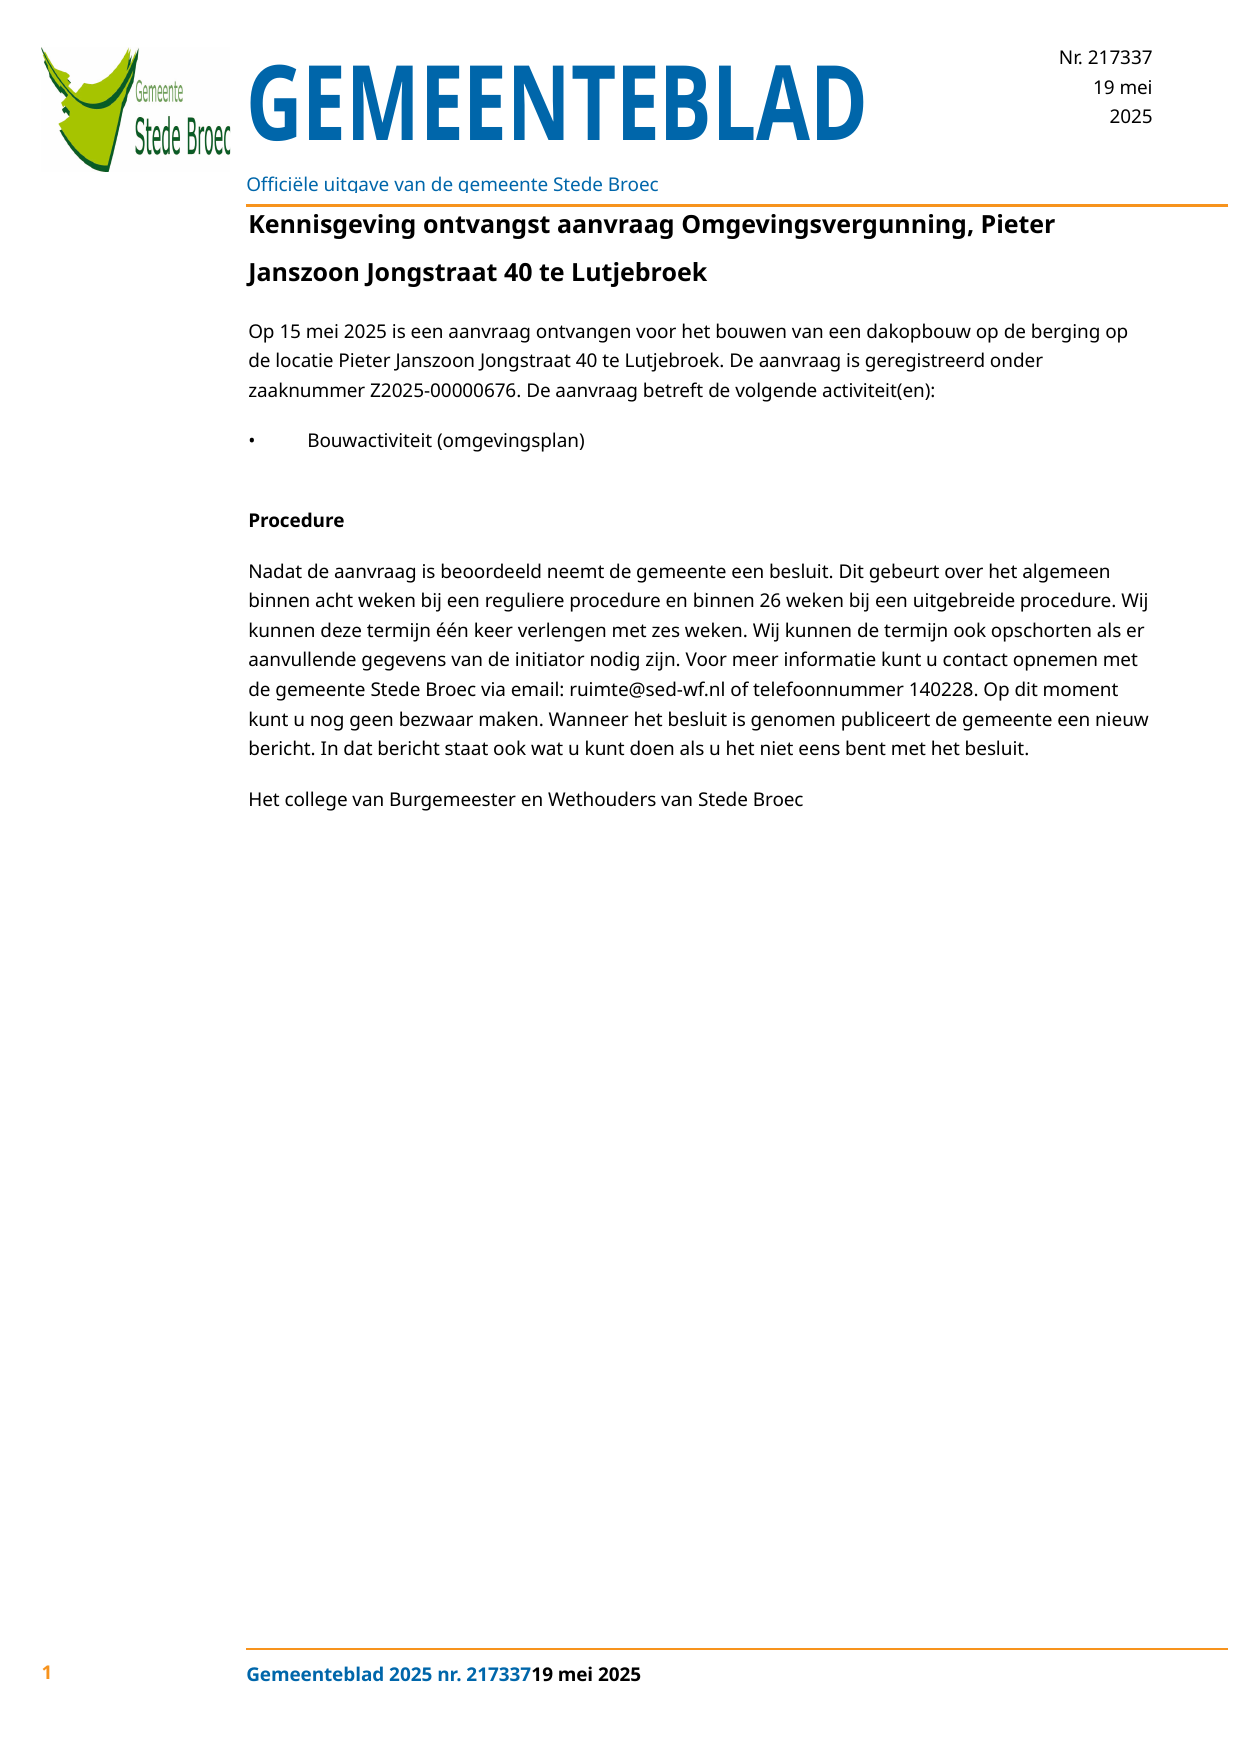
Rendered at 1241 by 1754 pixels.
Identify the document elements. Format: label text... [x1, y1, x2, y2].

list Bouwactiviteit (omgevingsplan) [248, 427, 1152, 453]
text Nadat de aanvraag is beoordeeld neemt de gemeente een besluit. Dit gebeurt over het algemeen binnen acht weken bij een reguliere procedure en binnen 26 weken bij een uitgebreide procedure. Wij kunnen deze termijn één keer verlengen met zes weken. Wij kunnen de termijn ook opschorten als er aanvullende gegevens van de initiator nodig zijn. Voor meer informatie kunt u contact opnemen met de gemeente Stede Broec via email: ruimte@sed-wf.nl of telefoonnummer 140228. Op dit moment kunt u nog geen bezwaar maken. Wanneer het besluit is genomen publiceert de gemeente een nieuw bericht. In dat bericht staat ook wat u kunt doen als u het niet eens bent met het besluit. [248, 558, 1152, 761]
picture [41, 47, 231, 172]
text Het college van Burgemeester en Wethouders van Stede Broec [248, 786, 1152, 812]
text Kennisgeving ontvangst aanvraag Omgevingsvergunning, Pieter Janszoon Jongstraat 40 te Lutjebroek [248, 207, 1152, 288]
text Op 15 mei 2025 is een aanvraag ontvangen voor het bouwen van een dakopbouw op de berging op de locatie Pieter Janszoon Jongstraat 40 te Lutjebroek. De aanvraag is geregistreerd onder zaaknummer Z2025-00000676. De aanvraag betreft de volgende activiteit(en): [248, 318, 1152, 403]
text Procedure [248, 507, 1152, 533]
